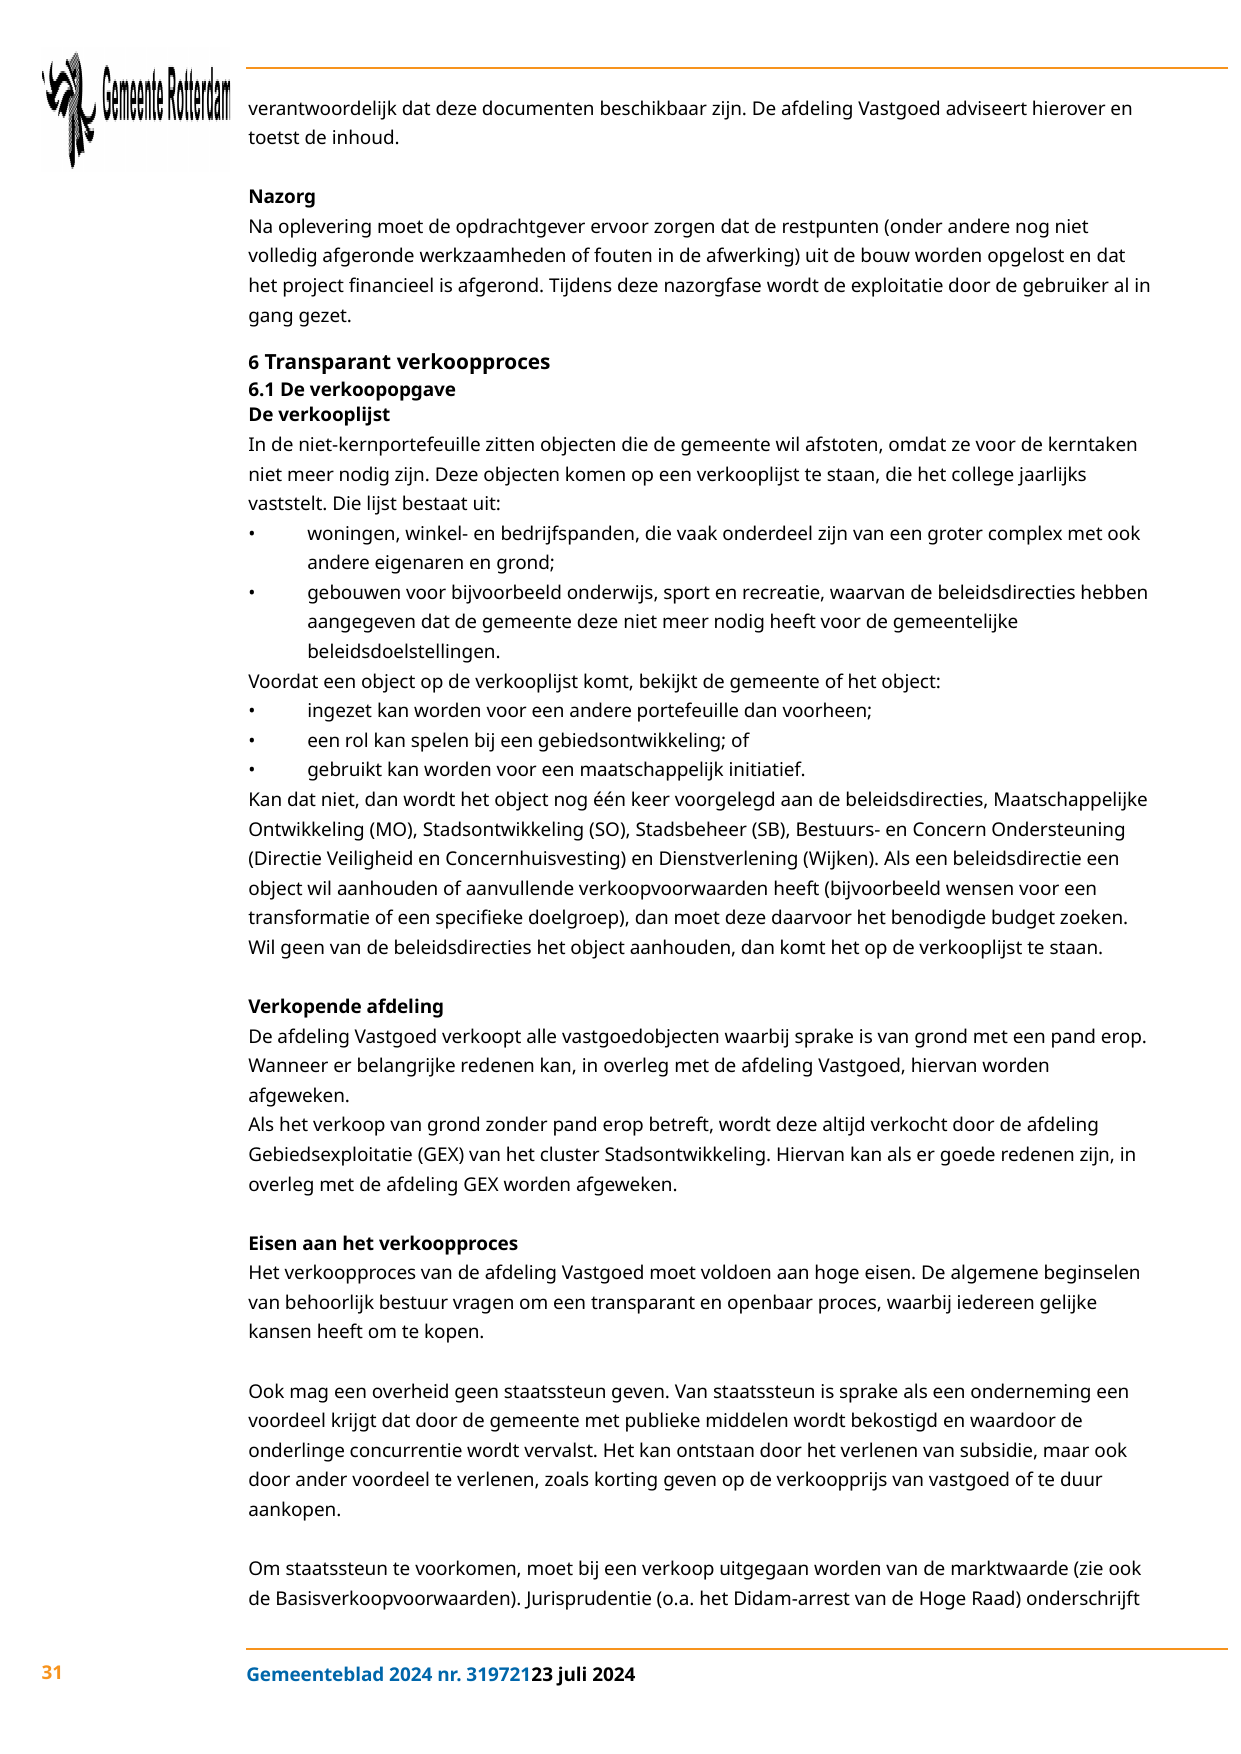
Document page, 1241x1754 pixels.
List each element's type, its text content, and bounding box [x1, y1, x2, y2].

text Om staatssteun te voorkomen, moet bij een verkoop uitgegaan worden van de marktwaarde (zie ook de Basisverkoopvoorwaarden). Jurisprudentie (o.a. het Didam-arrest van de Hoge Raad) onderschrijft [248, 1555, 1152, 1611]
text In de niet-kernportefeuille zitten objecten die de gemeente wil afstoten, omdat ze voor de kerntaken niet meer nodig zijn. Deze objecten komen op een verkooplijst te staan, die het college jaarlijks vaststelt. Die lijst bestaat uit: [248, 431, 1152, 516]
text Voordat een object op de verkooplijst komt, bekijkt de gemeente of het object: [248, 668, 1152, 694]
text Na oplevering moet de opdrachtgever ervoor zorgen dat de restpunten (onder andere nog niet volledig afgeronde werkzaamheden of fouten in de afwerking) uit de bouw worden opgelost en dat het project financieel is afgerond. Tijdens deze nazorgfase wordt de exploitatie door de gebruiker al in gang gezet. [248, 213, 1152, 328]
list een rol kan spelen bij een gebiedsontwikkeling; of [248, 727, 1152, 753]
text De afdeling Vastgoed verkoopt alle vastgoedobjecten waarbij sprake is van grond met een pand erop. Wanneer er belangrijke redenen kan, in overleg met de afdeling Vastgoed, hiervan worden afgeweken. [248, 1023, 1152, 1108]
text Het verkoopproces van de afdeling Vastgoed moet voldoen aan hoge eisen. De algemene beginselen van behoorlijk bestuur vragen om een transparant en openbaar proces, waarbij iedereen gelijke kansen heeft om te kopen. [248, 1259, 1152, 1344]
text Als het verkoop van grond zonder pand erop betreft, wordt deze altijd verkocht door de afdeling Gebiedsexploitatie (GEX) van het cluster Stadsontwikkeling. Hiervan kan als er goede redenen zijn, in overleg met de afdeling GEX worden afgeweken. [248, 1112, 1152, 1197]
text 6.1 De verkoopopgave [248, 376, 1152, 402]
list gebruikt kan worden voor een maatschappelijk initiatief. [248, 757, 1152, 782]
picture [41, 47, 231, 172]
text Nazorg [248, 183, 1152, 209]
text Eisen aan het verkoopproces [248, 1230, 1152, 1256]
list ingezet kan worden voor een andere portefeuille dan voorheen; [248, 697, 1152, 723]
text De verkooplijst [248, 402, 1152, 427]
text Kan dat niet, dan wordt het object nog één keer voorgelegd aan de beleidsdirecties, Maatschappelijke Ontwikkeling (MO), Stadsontwikkeling (SO), Stadsbeheer (SB), Bestuurs- en Concern Ondersteuning (Directie Veiligheid en Concernhuisvesting) en Dienstverlening (Wijken). Als een beleidsdirectie een object wil aanhouden of aanvullende verkoopvoorwaarden heeft (bijvoorbeeld wensen voor een transformatie of een specifieke doelgroep), dan moet deze daarvoor het benodigde budget zoeken. Wil geen van de beleidsdirecties het object aanhouden, dan komt het op de verkooplijst te staan. [248, 786, 1152, 960]
text Verkopende afdeling [248, 993, 1152, 1019]
list woningen, winkel- en bedrijfspanden, die vaak onderdeel zijn van een groter complex met ook andere eigenaren en grond; [248, 520, 1152, 575]
text Ook mag een overheid geen staatssteun geven. Van staatssteun is sprake als een onderneming een voordeel krijgt dat door de gemeente met publieke middelen wordt bekostigd en waardoor de onderlinge concurrentie wordt vervalst. Het kan ontstaan door het verlenen van subsidie, maar ook door ander voordeel te verlenen, zoals korting geven op de verkoopprijs van vastgoed of te duur aankopen. [248, 1378, 1152, 1522]
list gebouwen voor bijvoorbeeld onderwijs, sport en recreatie, waarvan de beleidsdirecties hebben aangegeven dat de gemeente deze niet meer nodig heeft voor de gemeentelijke beleidsdoelstellingen. [248, 579, 1152, 664]
text 6 Transparant verkoopproces [248, 347, 1152, 376]
text verantwoordelijk dat deze documenten beschikbaar zijn. De afdeling Vastgoed adviseert hierover en toetst de inhoud. [248, 95, 1152, 150]
